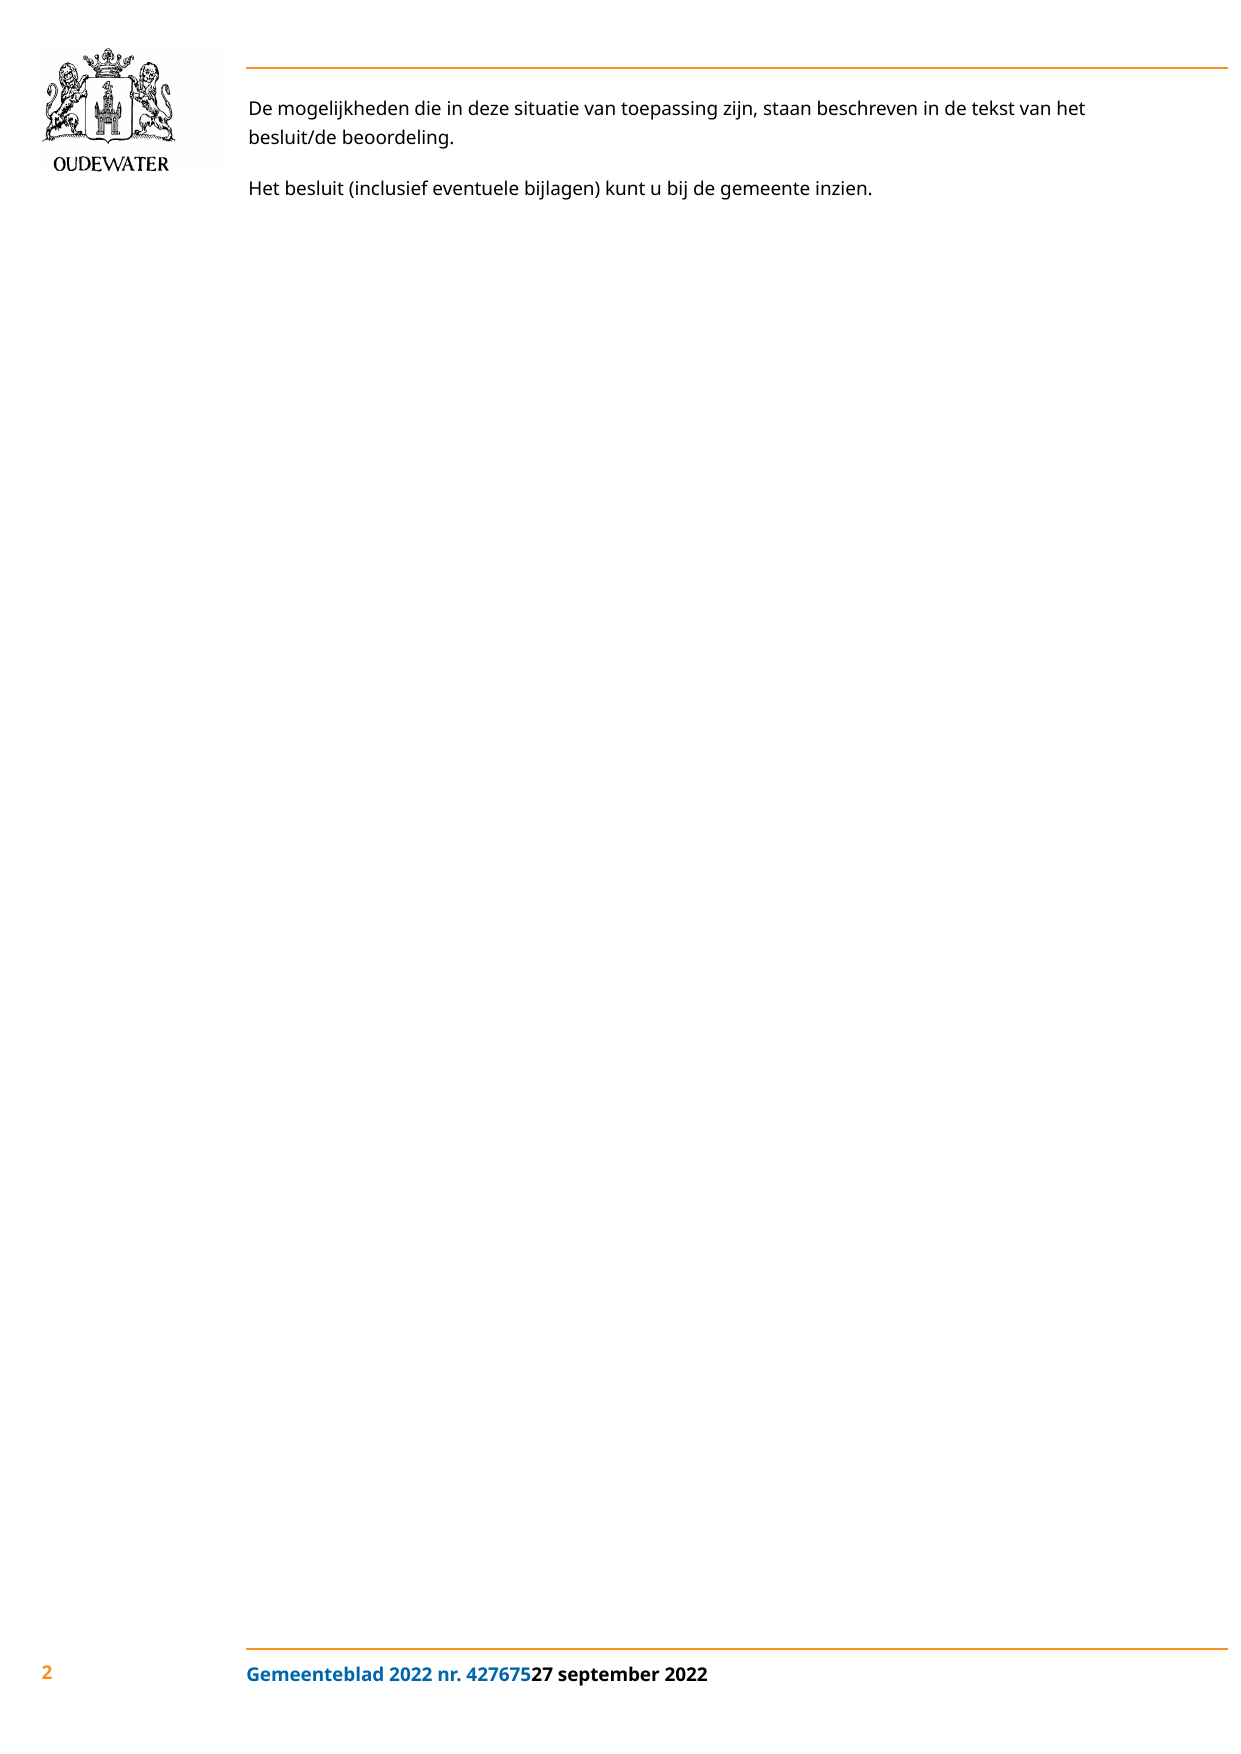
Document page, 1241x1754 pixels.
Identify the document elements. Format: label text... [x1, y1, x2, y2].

picture [41, 47, 231, 172]
text De mogelijkheden die in deze situatie van toepassing zijn, staan beschreven in de tekst van het besluit/de beoordeling. [248, 95, 1152, 150]
text Het besluit (inclusief eventuele bijlagen) kunt u bij de gemeente inzien. [248, 175, 1152, 201]
